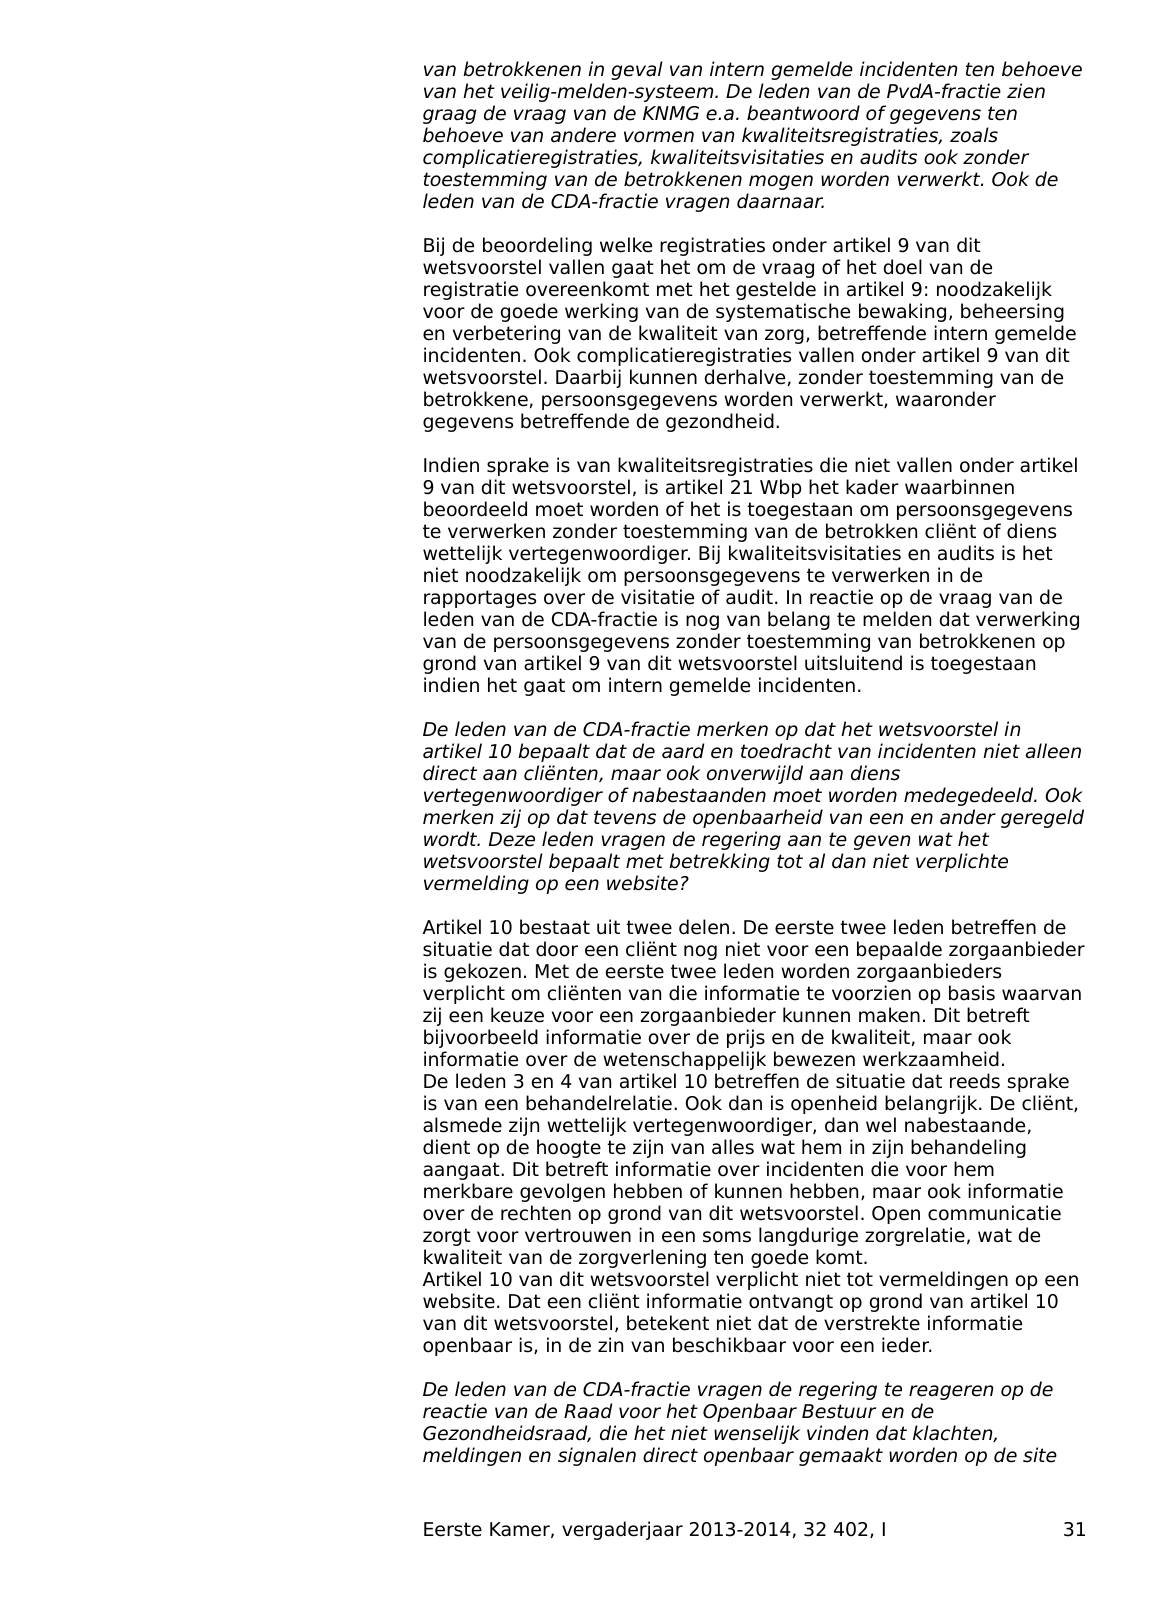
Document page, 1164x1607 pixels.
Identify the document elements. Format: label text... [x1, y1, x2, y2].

text Bij de beoordeling welke registraties onder artikel 9 van dit wetsvoorstel vallen gaat het om de vraag of het doel van de registratie overeenkomt met het gestelde in artikel 9: noodzakelijk voor de goede werking van de systematische bewaking, beheersing en verbetering van de kwaliteit van zorg, betreffende intern gemelde incidenten. Ook complicatieregistraties vallen onder artikel 9 van dit wetsvoorstel. Daarbij kunnen derhalve, zonder toestemming van de betrokkene, persoonsgegevens worden verwerkt, waaronder gegevens betreffende de gezondheid. [422, 235, 1087, 433]
text Indien sprake is van kwaliteitsregistraties die niet vallen onder artikel 9 van dit wetsvoorstel, is artikel 21 Wbp het kader waarbinnen beoordeeld moet worden of het is toegestaan om persoonsgegevens te verwerken zonder toestemming van de betrokken cliënt of diens wettelijk vertegenwoordiger. Bij kwaliteitsvisitaties en audits is het niet noodzakelijk om persoonsgegevens te verwerken in de rapportages over de visitatie of audit. In reactie op de vraag van de leden van de CDA-fractie is nog van belang te melden dat verwerking van de persoonsgegevens zonder toestemming van betrokkenen op grond van artikel 9 van dit wetsvoorstel uitsluitend is toegestaan indien het gaat om intern gemelde incidenten. [422, 455, 1087, 697]
text Artikel 10 bestaat uit twee delen. De eerste twee leden betreffen de situatie dat door een cliënt nog niet voor een bepaalde zorgaanbieder is gekozen. Met de eerste twee leden worden zorgaanbieders verplicht om cliënten van die informatie te voorzien op basis waarvan zij een keuze voor een zorgaanbieder kunnen maken. Dit betreft bijvoorbeeld informatie over de prijs en de kwaliteit, maar ook informatie over de wetenschappelijk bewezen werkzaamheid. [422, 917, 1087, 1071]
text Artikel 10 van dit wetsvoorstel verplicht niet tot vermeldingen op een website. Dat een cliënt informatie ontvangt op grond van artikel 10 van dit wetsvoorstel, betekent niet dat de verstrekte informatie openbaar is, in de zin van beschikbaar voor een ieder. [422, 1269, 1087, 1357]
text De leden van de CDA-fractie vragen de regering te reageren op de reactie van de Raad voor het Openbaar Bestuur en de Gezondheidsraad, die het niet wenselijk vinden dat klachten, meldingen en signalen direct openbaar gemaakt worden op de site [422, 1379, 1087, 1467]
text De leden van de CDA-fractie merken op dat het wetsvoorstel in artikel 10 bepaalt dat de aard en toedracht van incidenten niet alleen direct aan cliënten, maar ook onverwijld aan diens vertegenwoordiger of nabestaanden moet worden medegedeeld. Ook merken zij op dat tevens de openbaarheid van een en ander geregeld wordt. Deze leden vragen de regering aan te geven wat het wetsvoorstel bepaalt met betrekking tot al dan niet verplichte vermelding op een website? [422, 719, 1087, 895]
text van betrokkenen in geval van intern gemelde incidenten ten behoeve van het veilig-melden-systeem. De leden van de PvdA-fractie zien graag de vraag van de KNMG e.a. beantwoord of gegevens ten behoeve van andere vormen van kwaliteitsregistraties, zoals complicatieregistraties, kwaliteitsvisitaties en audits ook zonder toestemming van de betrokkenen mogen worden verwerkt. Ook de leden van de CDA-fractie vragen daarnaar. [422, 59, 1087, 213]
text De leden 3 en 4 van artikel 10 betreffen de situatie dat reeds sprake is van een behandelrelatie. Ook dan is openheid belangrijk. De cliënt, alsmede zijn wettelijk vertegenwoordiger, dan wel nabestaande, dient op de hoogte te zijn van alles wat hem in zijn behandeling aangaat. Dit betreft informatie over incidenten die voor hem merkbare gevolgen hebben of kunnen hebben, maar ook informatie over de rechten op grond van dit wetsvoorstel. Open communicatie zorgt voor vertrouwen in een soms langdurige zorgrelatie, wat de kwaliteit van de zorgverlening ten goede komt. [422, 1071, 1087, 1269]
